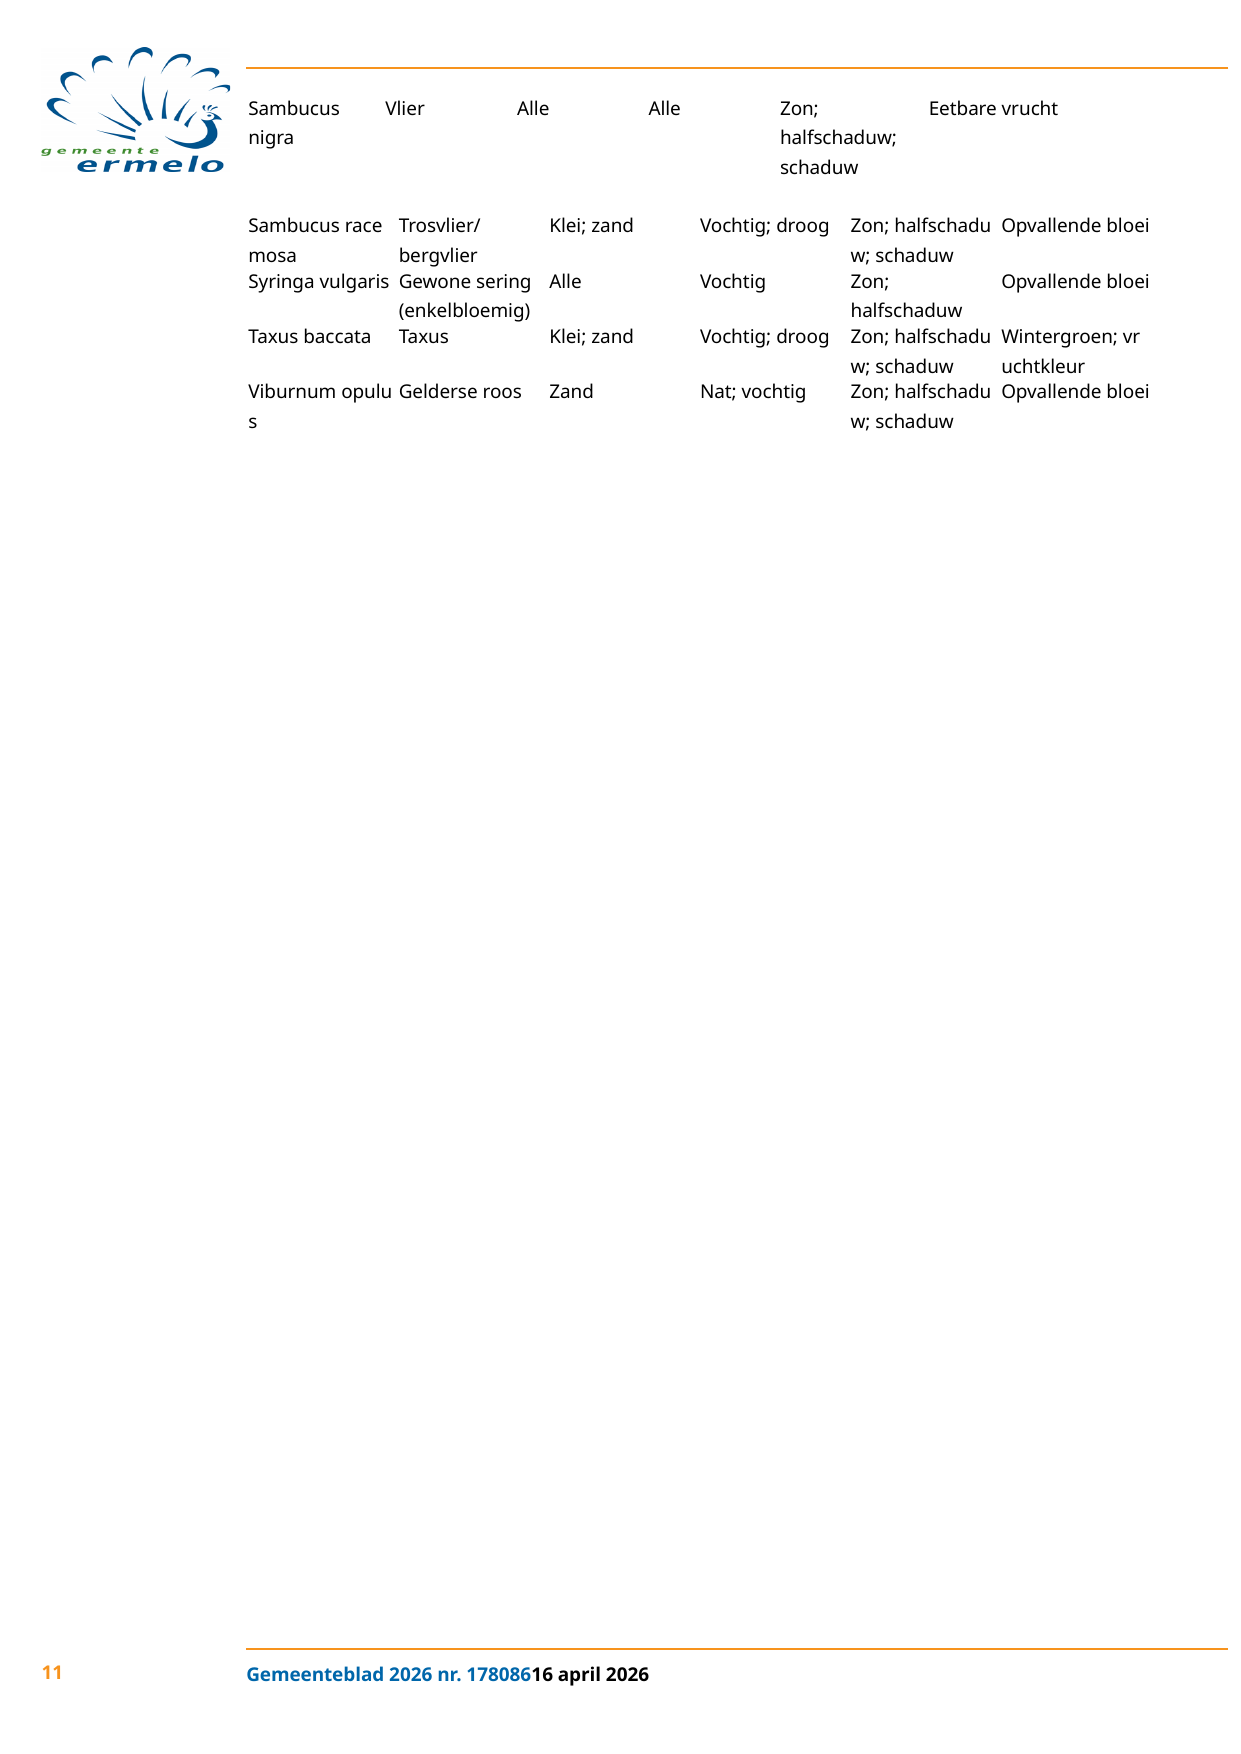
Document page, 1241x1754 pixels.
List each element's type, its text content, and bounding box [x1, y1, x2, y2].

table_cell Vlier [385, 95, 517, 180]
table_cell Syringa vulgaris [248, 268, 398, 323]
table_cell Wintergroen; vruchtkleur [1001, 323, 1152, 378]
table_cell Gelderse roos [399, 379, 549, 434]
table_cell Vochtig; droog [700, 323, 850, 378]
table_cell Zand [549, 379, 700, 434]
table_cell Zon; halfschaduw; schaduw [850, 379, 1001, 434]
table_header Zon; halfschaduw; schaduw [850, 213, 1001, 268]
table_cell Taxus [399, 323, 549, 378]
table_cell Zon; halfschaduw; schaduw [780, 95, 928, 180]
table_cell Zon; halfschaduw [850, 268, 1001, 323]
table_header Opvallende bloei [1001, 213, 1152, 268]
table_cell Gewone sering (enkelbloemig) [399, 268, 549, 323]
table_cell Vochtig [700, 268, 850, 323]
table_cell Opvallende bloei [1001, 379, 1152, 434]
table_cell Nat; vochtig [700, 379, 850, 434]
table_cell Klei; zand [549, 323, 700, 378]
table_cell Sambucus nigra [248, 95, 385, 180]
table_header Sambucus racemosa [248, 213, 398, 268]
table_cell Viburnum opulus [248, 379, 398, 434]
table_cell Zon; halfschaduw; schaduw [850, 323, 1001, 378]
table_cell Opvallende bloei [1001, 268, 1152, 323]
table_cell Alle [648, 95, 780, 180]
table_header Klei; zand [549, 213, 700, 268]
table_cell Alle [549, 268, 700, 323]
table_header Trosvlier/bergvlier [399, 213, 549, 268]
picture [41, 47, 231, 172]
table_cell Taxus baccata [248, 323, 398, 378]
table_cell Alle [517, 95, 648, 180]
table_header Vochtig; droog [700, 213, 850, 268]
table_cell Eetbare vrucht [929, 95, 1152, 180]
